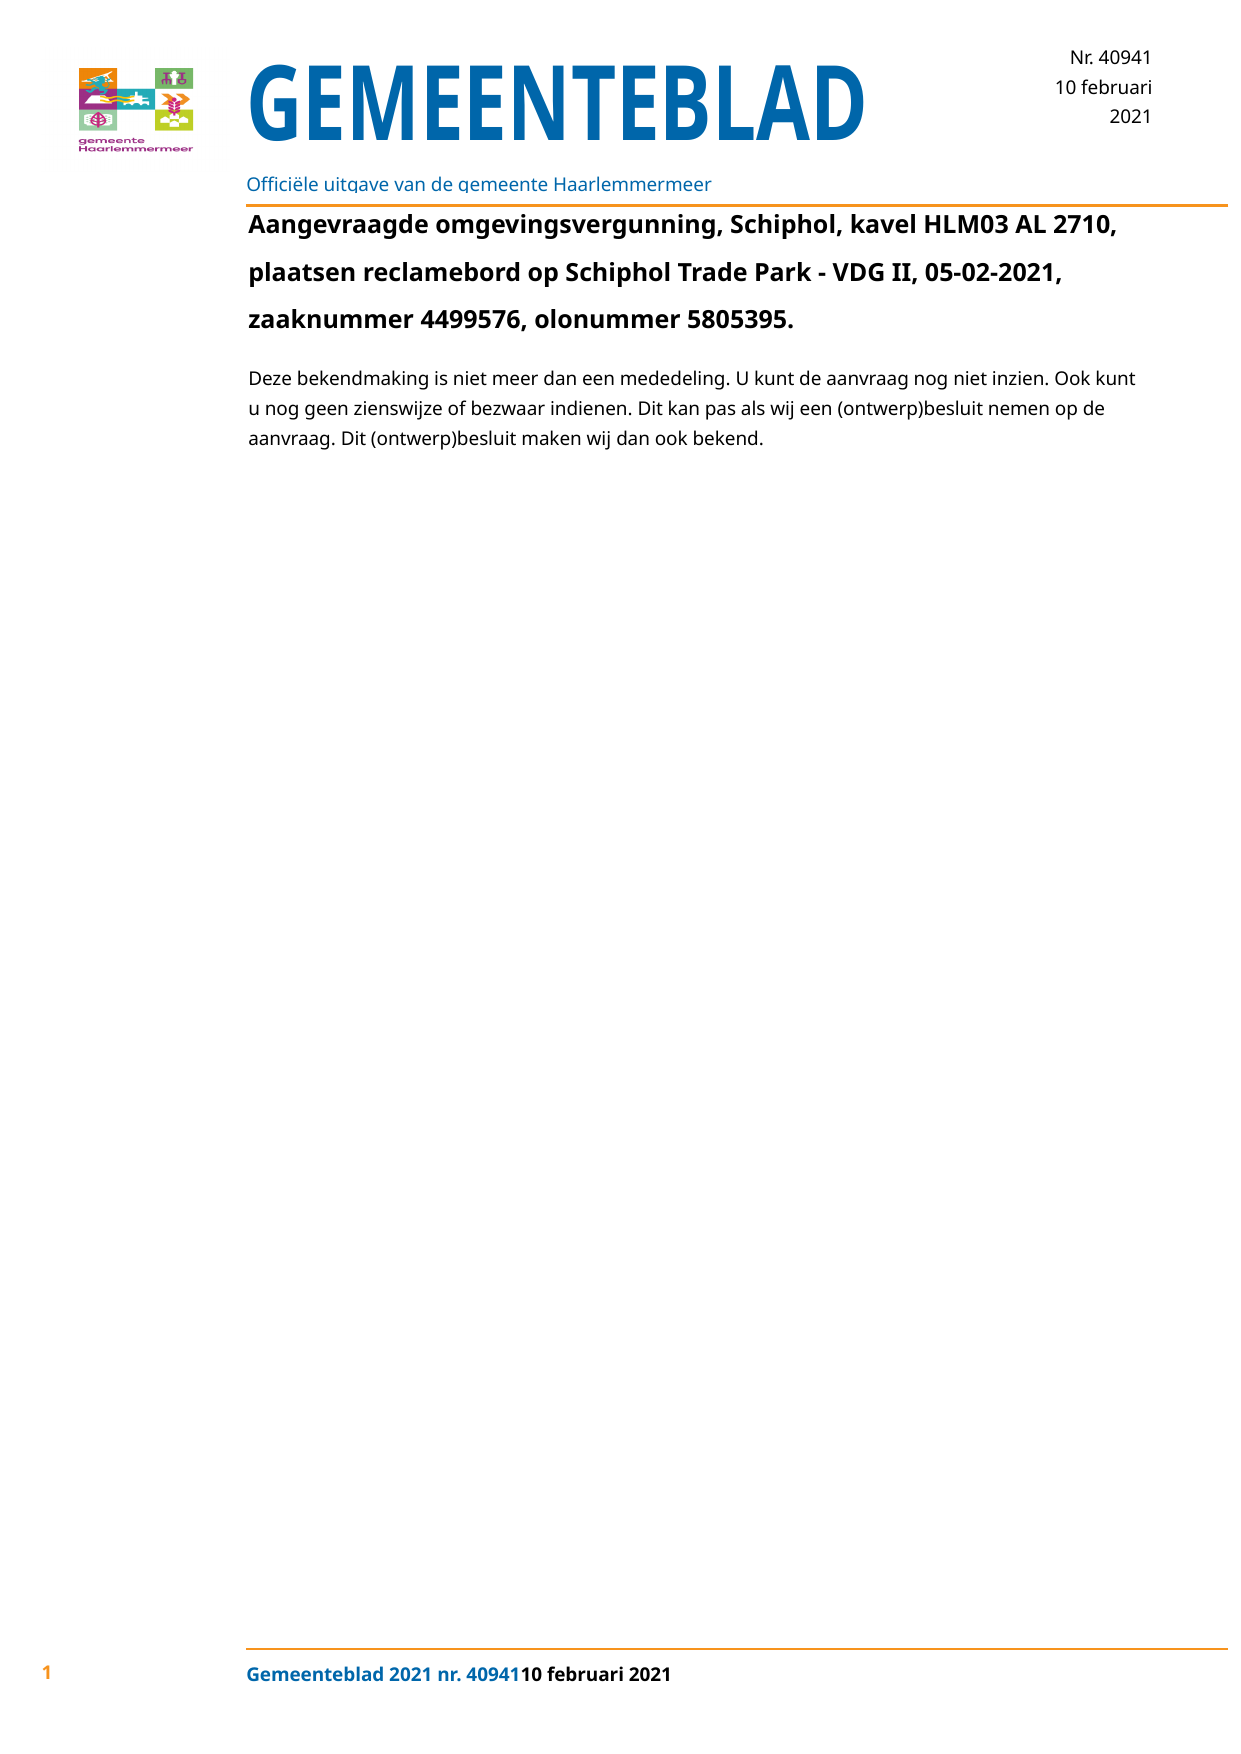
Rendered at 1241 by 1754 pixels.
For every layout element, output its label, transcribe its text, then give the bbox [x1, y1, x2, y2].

picture [41, 47, 231, 172]
text Aangevraagde omgevingsvergunning, Schiphol, kavel HLM03 AL 2710, plaatsen reclamebord op Schiphol Trade Park - VDG II, 05-02-2021, zaaknummer 4499576, olonummer 5805395. [248, 207, 1152, 336]
text Deze bekendmaking is niet meer dan een mededeling. U kunt de aanvraag nog niet inzien. Ook kunt u nog geen zienswijze of bezwaar indienen. Dit kan pas als wij een (ontwerp)besluit nemen op de aanvraag. Dit (ontwerp)besluit maken wij dan ook bekend. [248, 366, 1152, 450]
